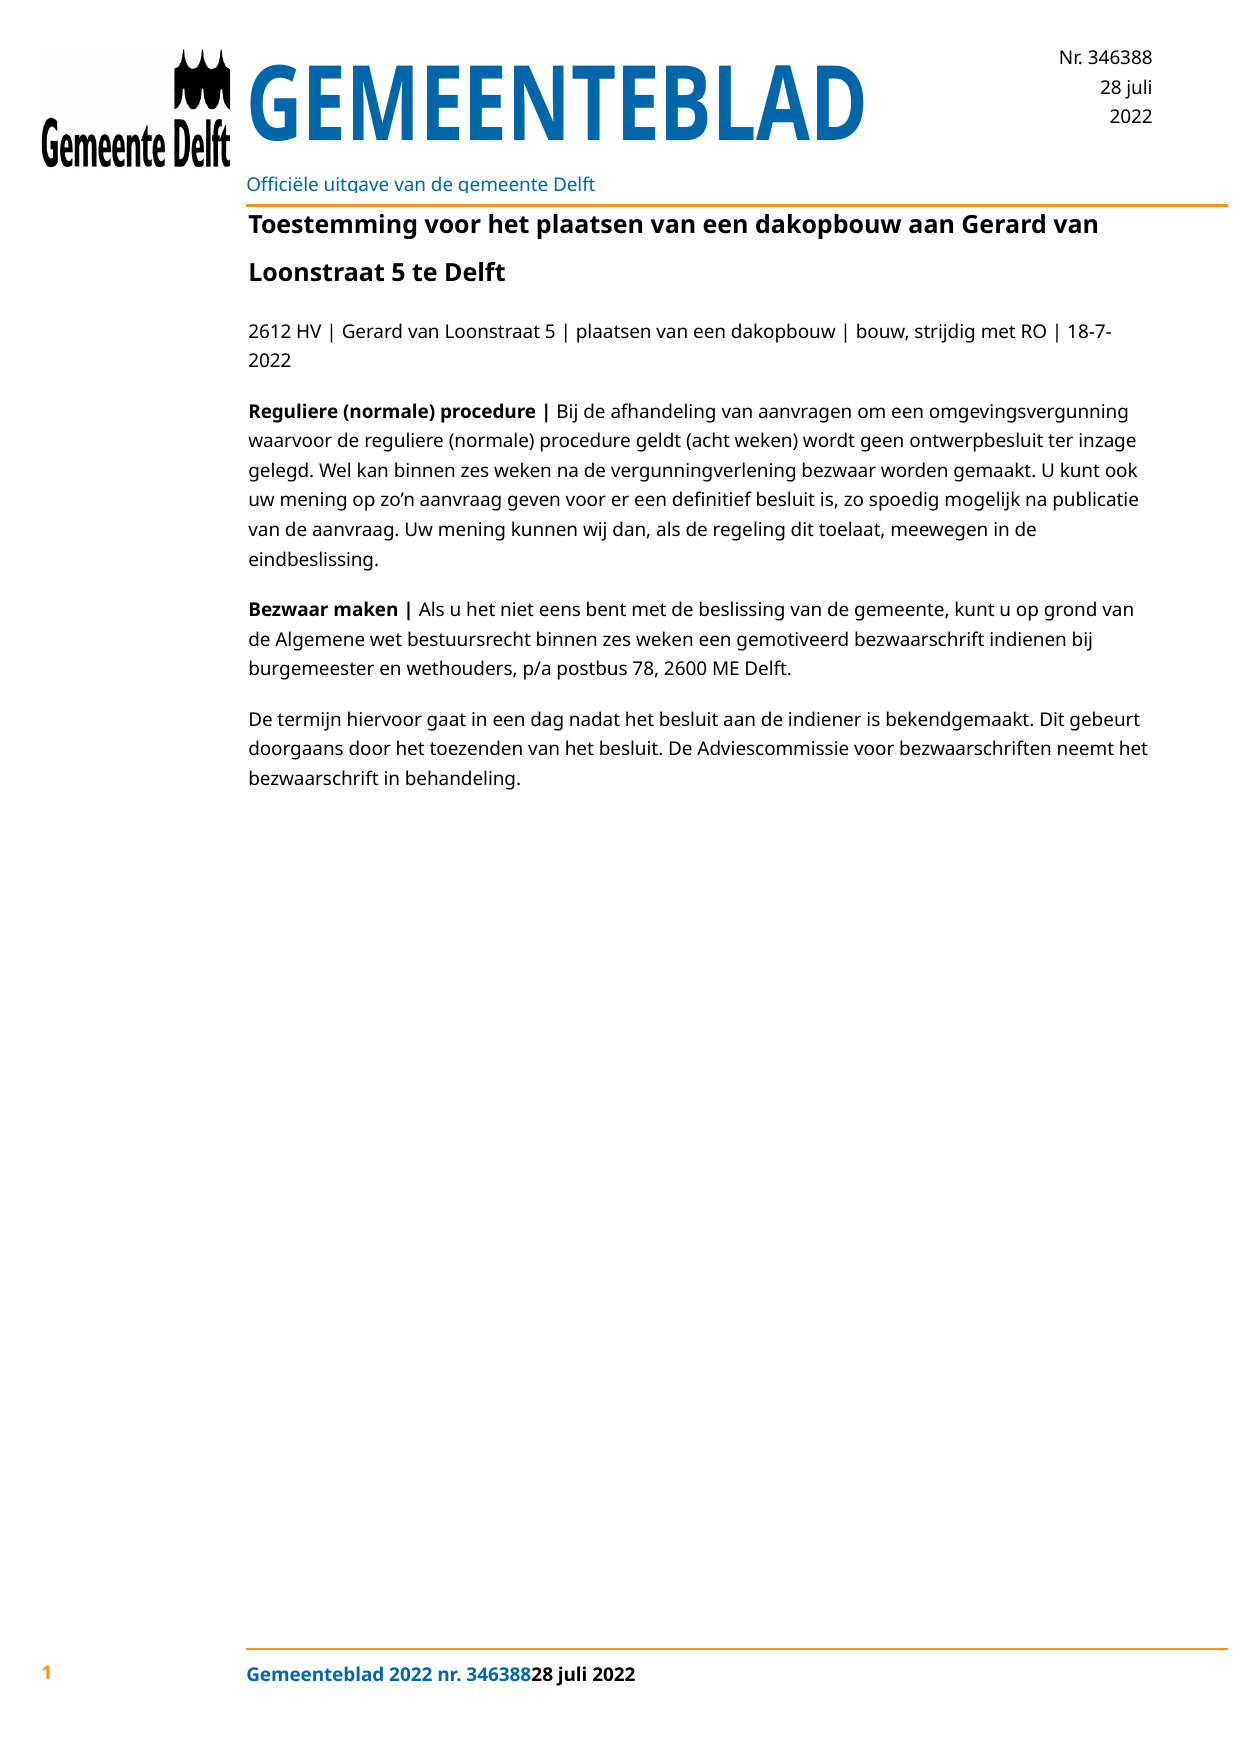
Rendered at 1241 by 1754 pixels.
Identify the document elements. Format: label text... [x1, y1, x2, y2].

text Reguliere (normale) procedure | Bij de afhandeling van aanvragen om een omgevingsvergunning waarvoor de reguliere (normale) procedure geldt (acht weken) wordt geen ontwerpbesluit ter inzage gelegd. Wel kan binnen zes weken na de vergunningverlening bezwaar worden gemaakt. U kunt ook uw mening op zo’n aanvraag geven voor er een definitief besluit is, zo spoedig mogelijk na publicatie van de aanvraag. Uw mening kunnen wij dan, als de regeling dit toelaat, meewegen in de eindbeslissing. [248, 398, 1152, 572]
picture [41, 47, 231, 172]
text Toestemming voor het plaatsen van een dakopbouw aan Gerard van Loonstraat 5 te Delft [248, 207, 1152, 288]
text 2612 HV | Gerard van Loonstraat 5 | plaatsen van een dakopbouw | bouw, strijdig met RO | 18-7-2022 [248, 318, 1152, 373]
text De termijn hiervoor gaat in een dag nadat het besluit aan de indiener is bekendgemaakt. Dit gebeurt doorgaans door het toezenden van het besluit. De Adviescommissie voor bezwaarschriften neemt het bezwaarschrift in behandeling. [248, 706, 1152, 791]
text Bezwaar maken | Als u het niet eens bent met de beslissing van de gemeente, kunt u op grond van de Algemene wet bestuursrecht binnen zes weken een gemotiveerd bezwaarschrift indienen bij burgemeester en wethouders, p/a postbus 78, 2600 ME Delft. [248, 596, 1152, 681]
